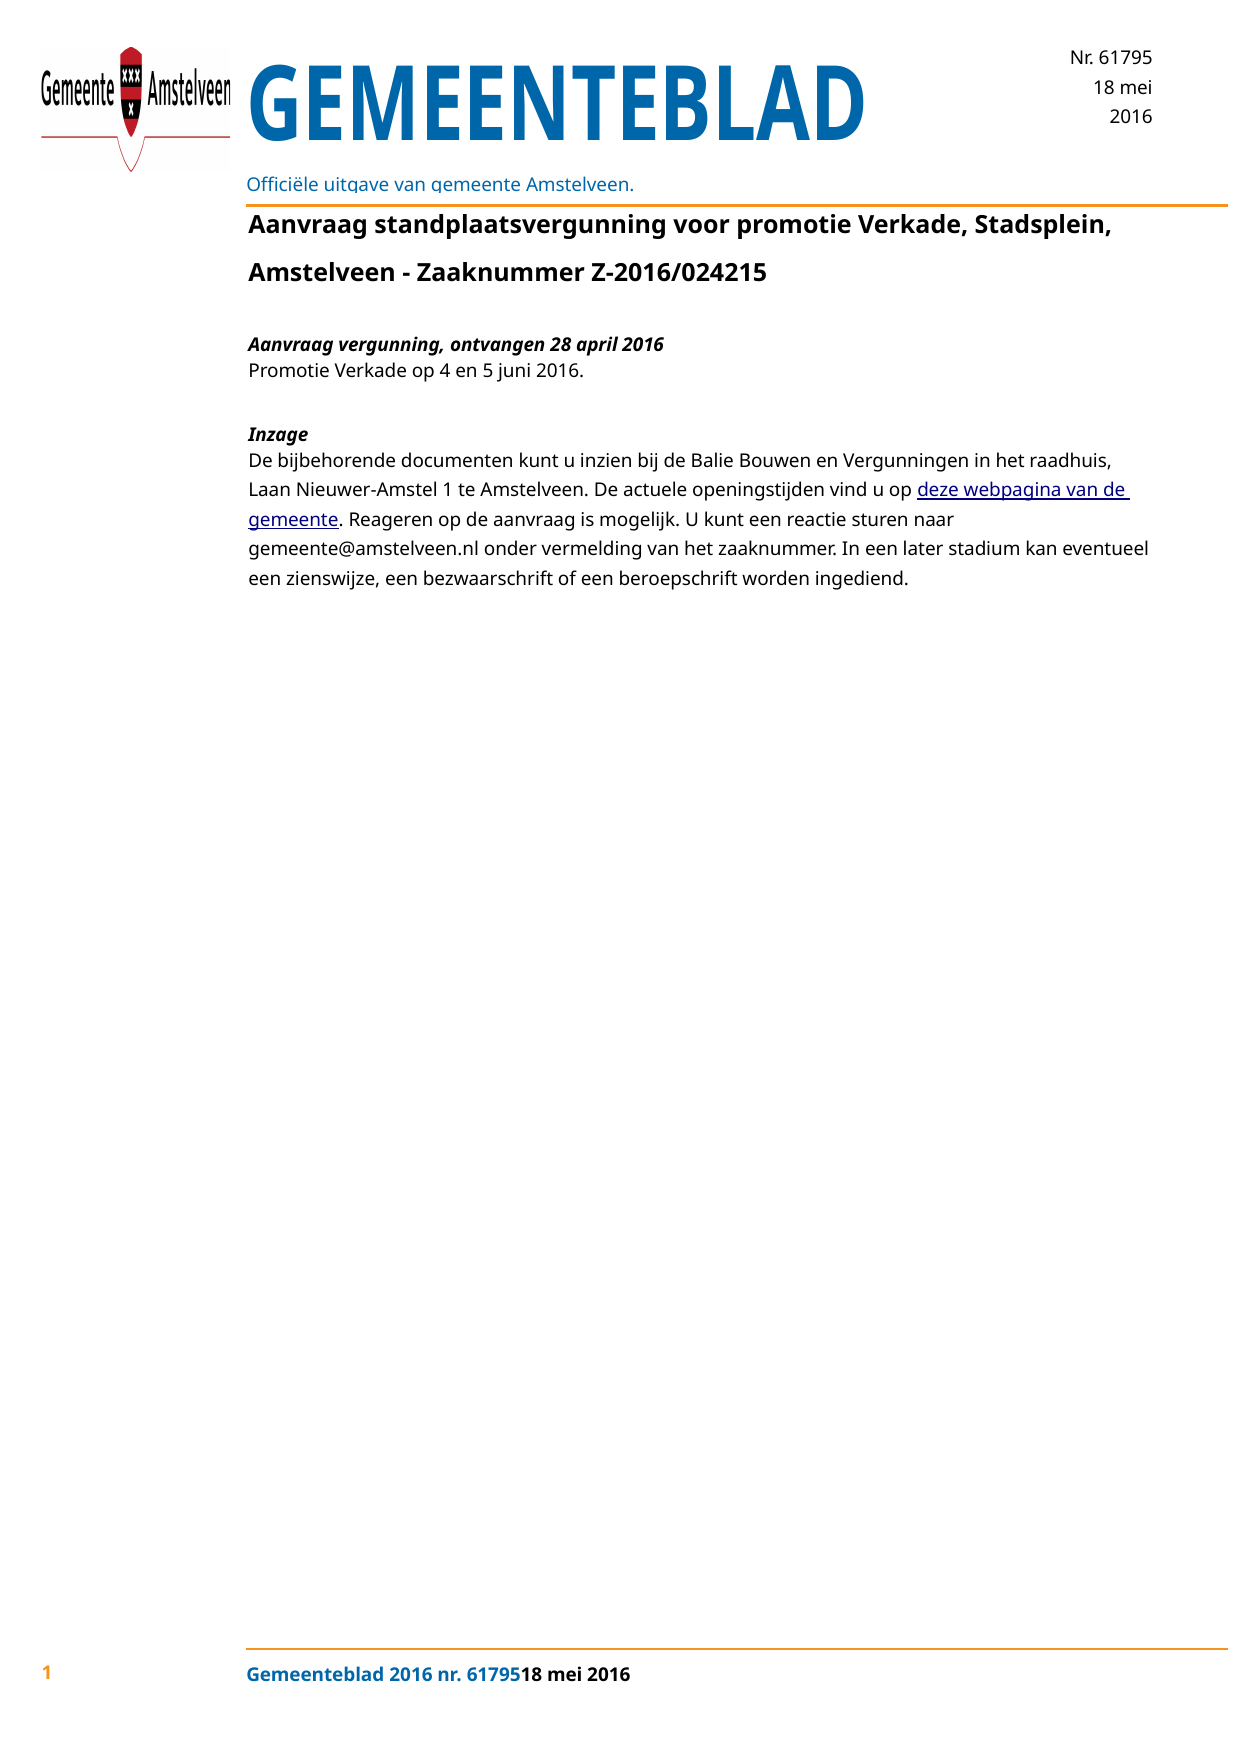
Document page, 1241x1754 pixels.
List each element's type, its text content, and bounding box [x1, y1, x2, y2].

text Promotie Verkade op 4 en 5 juni 2016. [248, 357, 1152, 383]
text De bijbehorende documenten kunt u inzien bij de Balie Bouwen en Vergunningen in het raadhuis, Laan Nieuwer-Amstel 1 te Amstelveen. De actuele openingstijden vind u op deze webpagina van de gemeente. Reageren op de aanvraag is mogelijk. U kunt een reactie sturen naar gemeente@amstelveen.nl onder vermelding van het zaaknummer. In een later stadium kan eventueel een zienswijze, een bezwaarschrift of een beroepschrift worden ingediend. [248, 447, 1152, 591]
text Aanvraag standplaatsvergunning voor promotie Verkade, Stadsplein, Amstelveen - Zaaknummer Z-2016/024215 [248, 207, 1152, 288]
text Aanvraag vergunning, ontvangen 28 april 2016 [248, 331, 1152, 357]
picture [41, 47, 231, 172]
text Inzage [248, 421, 1152, 447]
